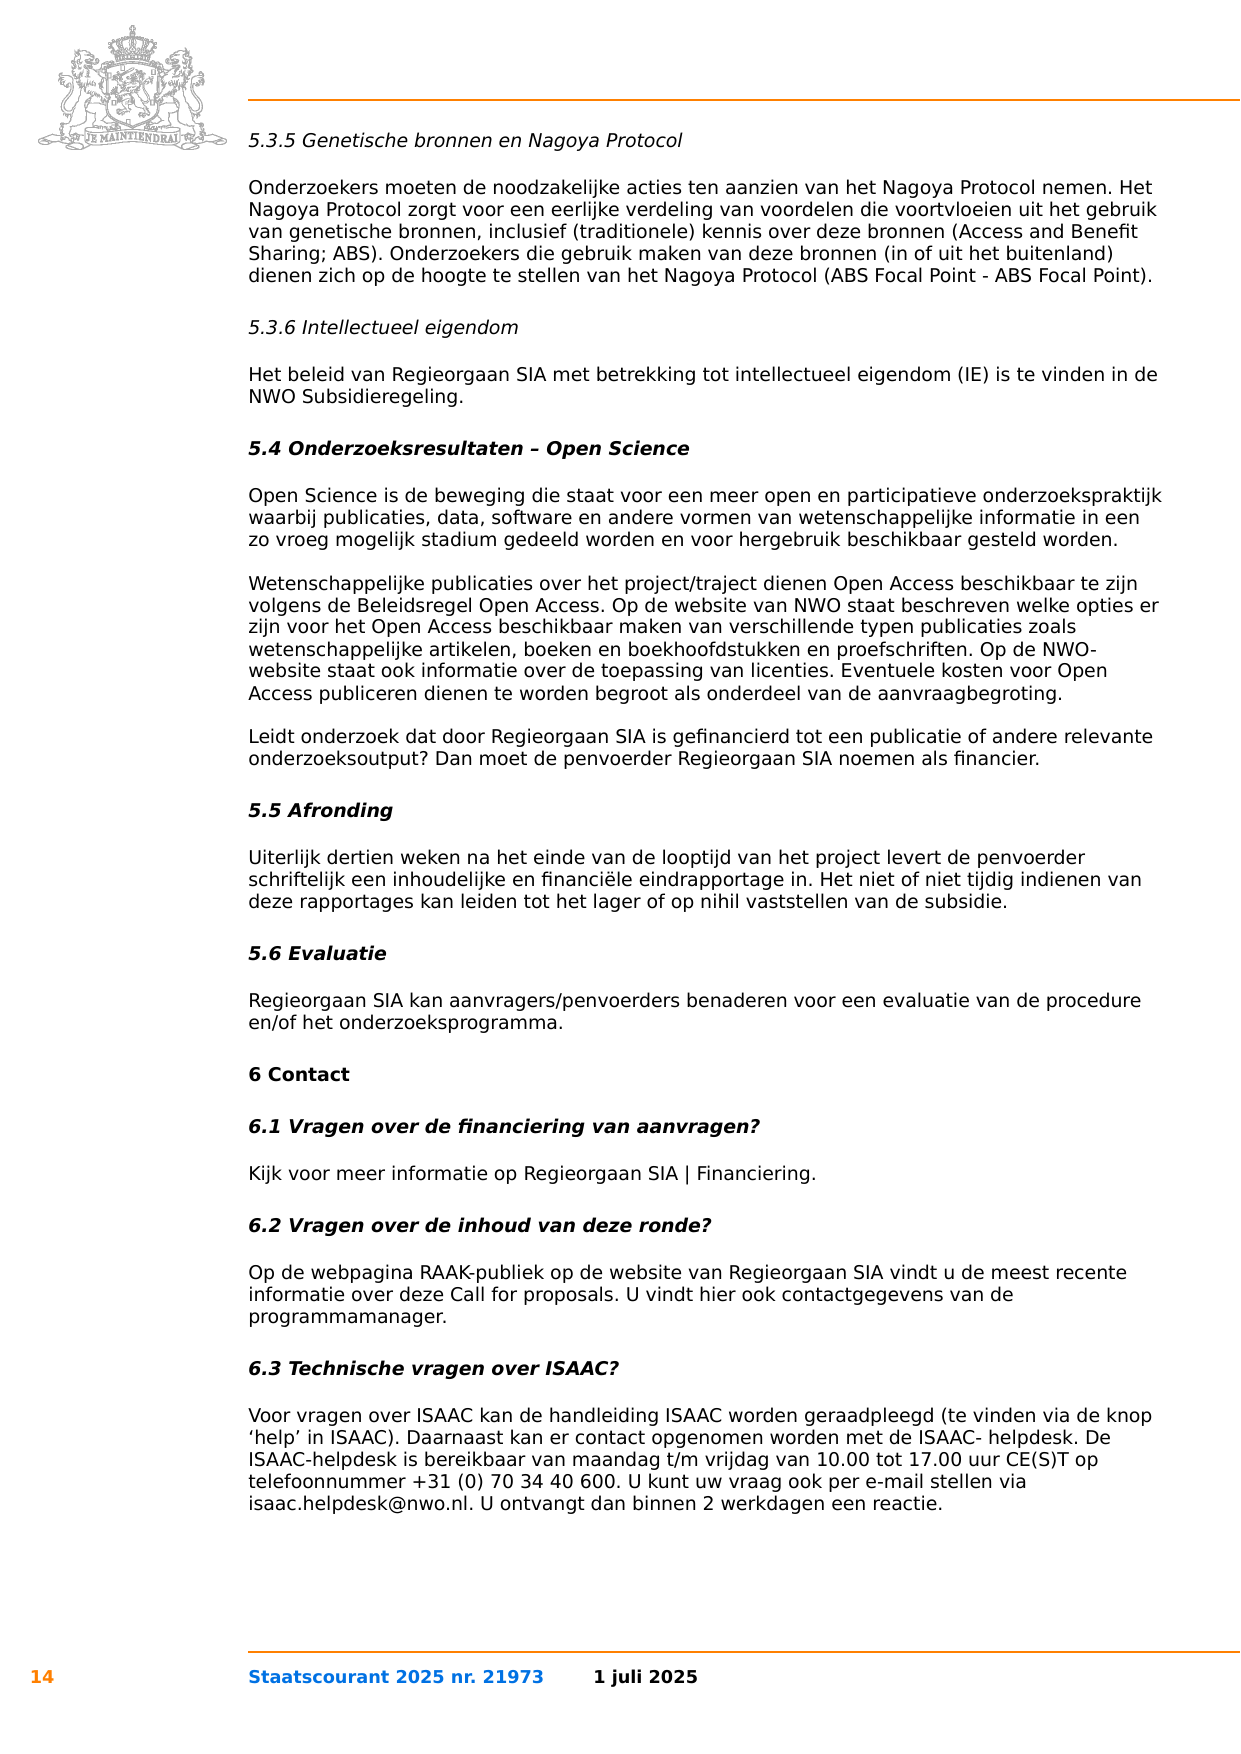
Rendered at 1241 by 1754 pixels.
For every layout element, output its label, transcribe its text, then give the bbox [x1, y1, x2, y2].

text Kijk voor meer informatie op Regieorgaan SIA | Financiering. [248, 1163, 1163, 1185]
text Voor vragen over ISAAC kan de handleiding ISAAC worden geraadpleegd (te vinden via de knop ‘help’ in ISAAC). Daarnaast kan er contact opgenomen worden met de ISAAC- helpdesk. De ISAAC-helpdesk is bereikbaar van maandag t/m vrijdag van 10.00 tot 17.00 uur CE(S)T op telefoonnummer +31 (0) 70 34 40 600. U kunt uw vraag ook per e-mail stellen via isaac.helpdesk@nwo.nl. U ontvangt dan binnen 2 werkdagen een reactie. [248, 1405, 1163, 1515]
text Wetenschappelijke publicaties over het project/traject dienen Open Access beschikbaar te zijn volgens de Beleidsregel Open Access. Op de website van NWO staat beschreven welke opties er zijn voor het Open Access beschikbaar maken van verschillende typen publicaties zoals wetenschappelijke artikelen, boeken en boekhoofdstukken en proefschriften. Op de NWO-website staat ook informatie over de toepassing van licenties. Eventuele kosten voor Open Access publiceren dienen te worden begroot als onderdeel van de aanvraagbegroting. [248, 572, 1163, 704]
subtitle 5.6 Evaluatie [248, 943, 1163, 965]
subtitle 6.2 Vragen over de inhoud van deze ronde? [248, 1215, 1163, 1237]
picture [38, 25, 227, 150]
text Leidt onderzoek dat door Regieorgaan SIA is gefinancierd tot een publicatie of andere relevante onderzoeksoutput? Dan moet de penvoerder Regieorgaan SIA noemen als financier. [248, 726, 1163, 770]
subtitle 5.4 Onderzoeksresultaten – Open Science [248, 438, 1163, 460]
subtitle 5.5 Afronding [248, 800, 1163, 822]
text Regieorgaan SIA kan aanvragers/penvoerders benaderen voor een evaluatie van de procedure en/of het onderzoeksprogramma. [248, 990, 1163, 1034]
text Op de webpagina RAAK-publiek op de website van Regieorgaan SIA vindt u de meest recente informatie over deze Call for proposals. U vindt hier ook contactgegevens van de programmamanager. [248, 1262, 1163, 1328]
text Onderzoekers moeten de noodzakelijke acties ten aanzien van het Nagoya Protocol nemen. Het Nagoya Protocol zorgt voor een eerlijke verdeling van voordelen die voortvloeien uit het gebruik van genetische bronnen, inclusief (traditionele) kennis over deze bronnen (Access and Benefit Sharing; ABS). Onderzoekers die gebruik maken van deze bronnen (in of uit het buitenland) dienen zich op de hoogte te stellen van het Nagoya Protocol (ABS Focal Point - ABS Focal Point). [248, 177, 1163, 287]
subtitle 6.1 Vragen over de financiering van aanvragen? [248, 1116, 1163, 1138]
subtitle 6 Contact [248, 1064, 1163, 1086]
text Uiterlijk dertien weken na het einde van de looptijd van het project levert de penvoerder schriftelijk een inhoudelijke en financiële eindrapportage in. Het niet of niet tijdig indienen van deze rapportages kan leiden tot het lager of op nihil vaststellen van de subsidie. [248, 847, 1163, 913]
subtitle 5.3.6 Intellectueel eigendom [248, 317, 1163, 339]
subtitle 6.3 Technische vragen over ISAAC? [248, 1358, 1163, 1380]
subtitle 5.3.5 Genetische bronnen en Nagoya Protocol [248, 130, 1163, 152]
text Het beleid van Regieorgaan SIA met betrekking tot intellectueel eigendom (IE) is te vinden in de NWO Subsidieregeling. [248, 364, 1163, 408]
text Open Science is de beweging die staat voor een meer open en participatieve onderzoekspraktijk waarbij publicaties, data, software en andere vormen van wetenschappelijke informatie in een zo vroeg mogelijk stadium gedeeld worden en voor hergebruik beschikbaar gesteld worden. [248, 485, 1163, 551]
